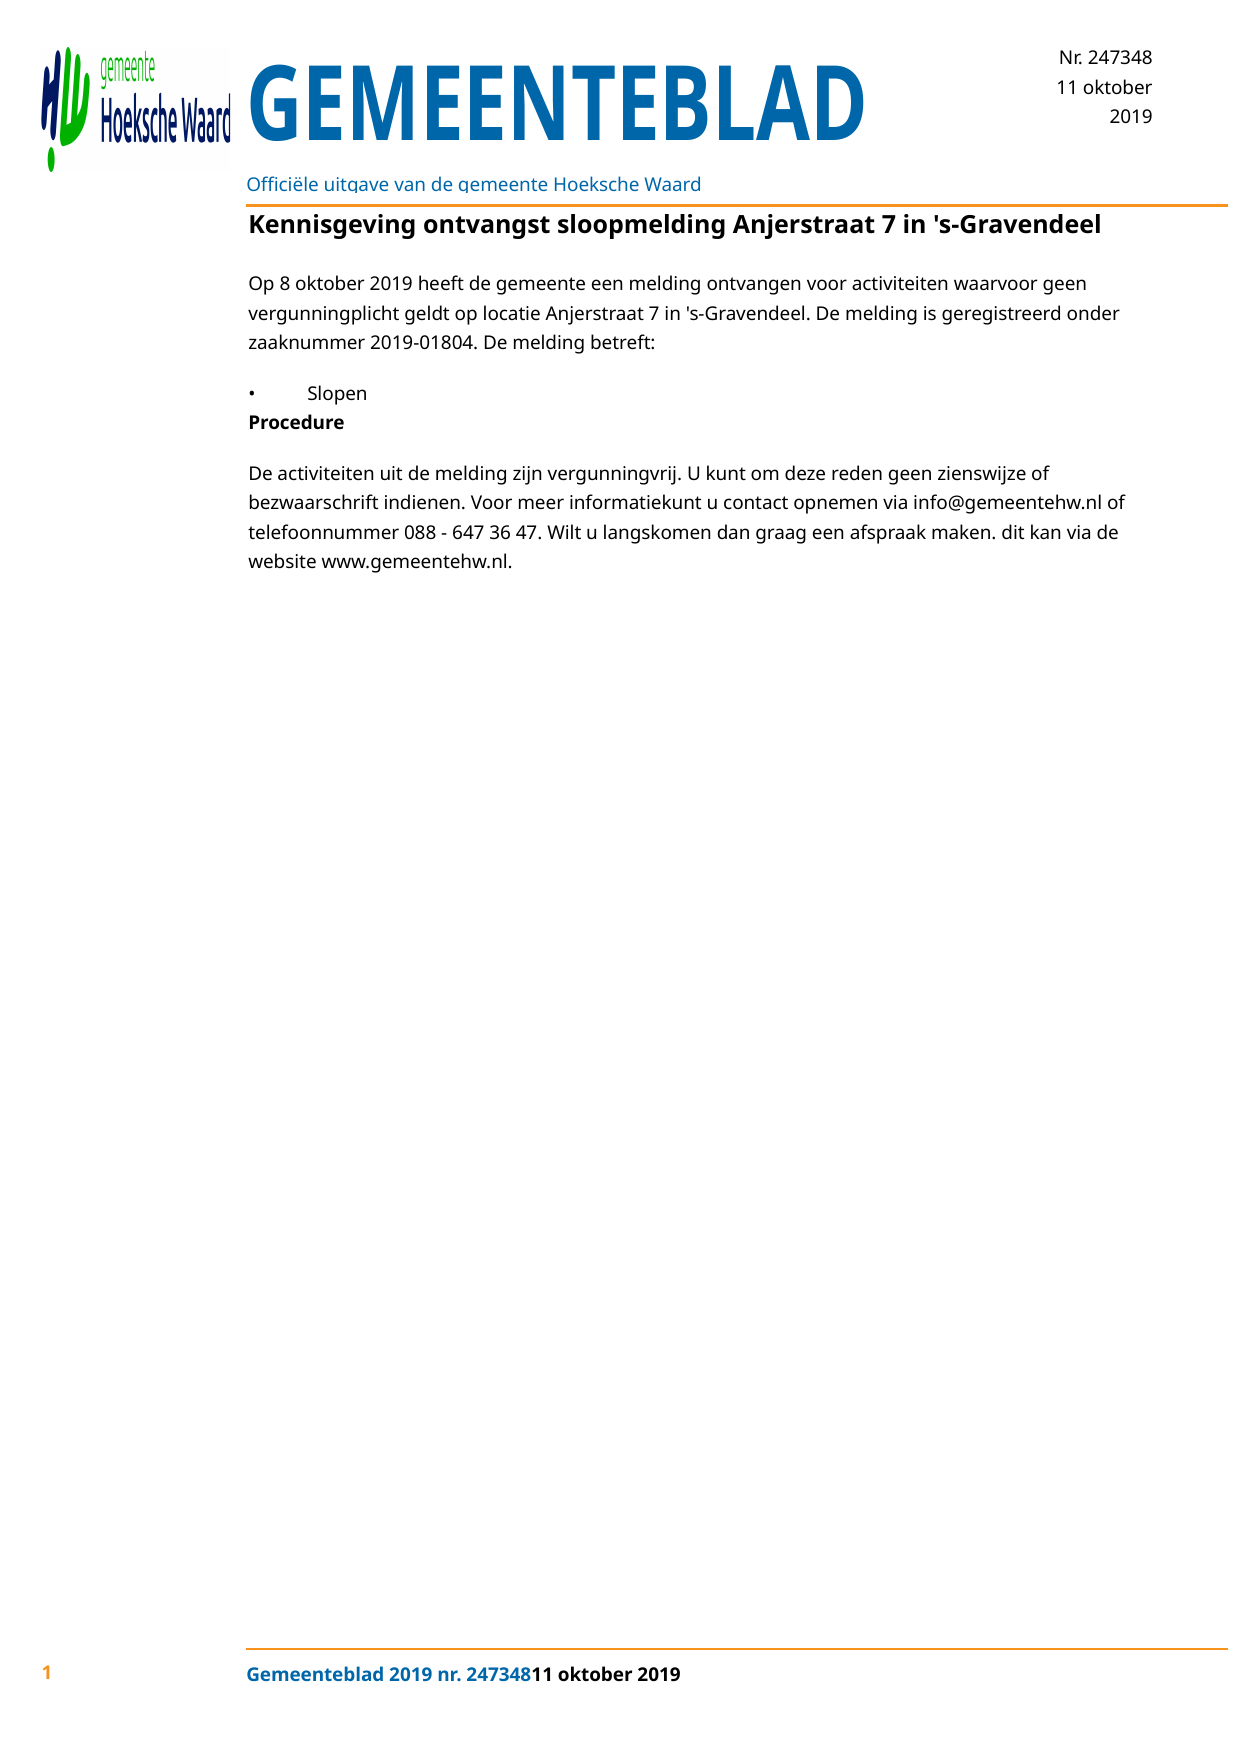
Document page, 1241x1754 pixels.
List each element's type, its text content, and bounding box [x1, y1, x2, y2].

text Op 8 oktober 2019 heeft de gemeente een melding ontvangen voor activiteiten waarvoor geen vergunningplicht geldt op locatie Anjerstraat 7 in 's-Gravendeel. De melding is geregistreerd onder zaaknummer 2019-01804. De melding betreft: [248, 270, 1152, 355]
picture [41, 47, 231, 172]
text Kennisgeving ontvangst sloopmelding Anjerstraat 7 in 's-Gravendeel [248, 207, 1152, 241]
text De activiteiten uit de melding zijn vergunningvrij. U kunt om deze reden geen zienswijze of bezwaarschrift indienen. Voor meer informatiekunt u contact opnemen via info@gemeentehw.nl of telefoonnummer 088 - 647 36 47. Wilt u langskomen dan graag een afspraak maken. dit kan via de website www.gemeentehw.nl. [248, 460, 1152, 574]
text Procedure [248, 409, 1152, 435]
list Slopen [248, 380, 1152, 406]
